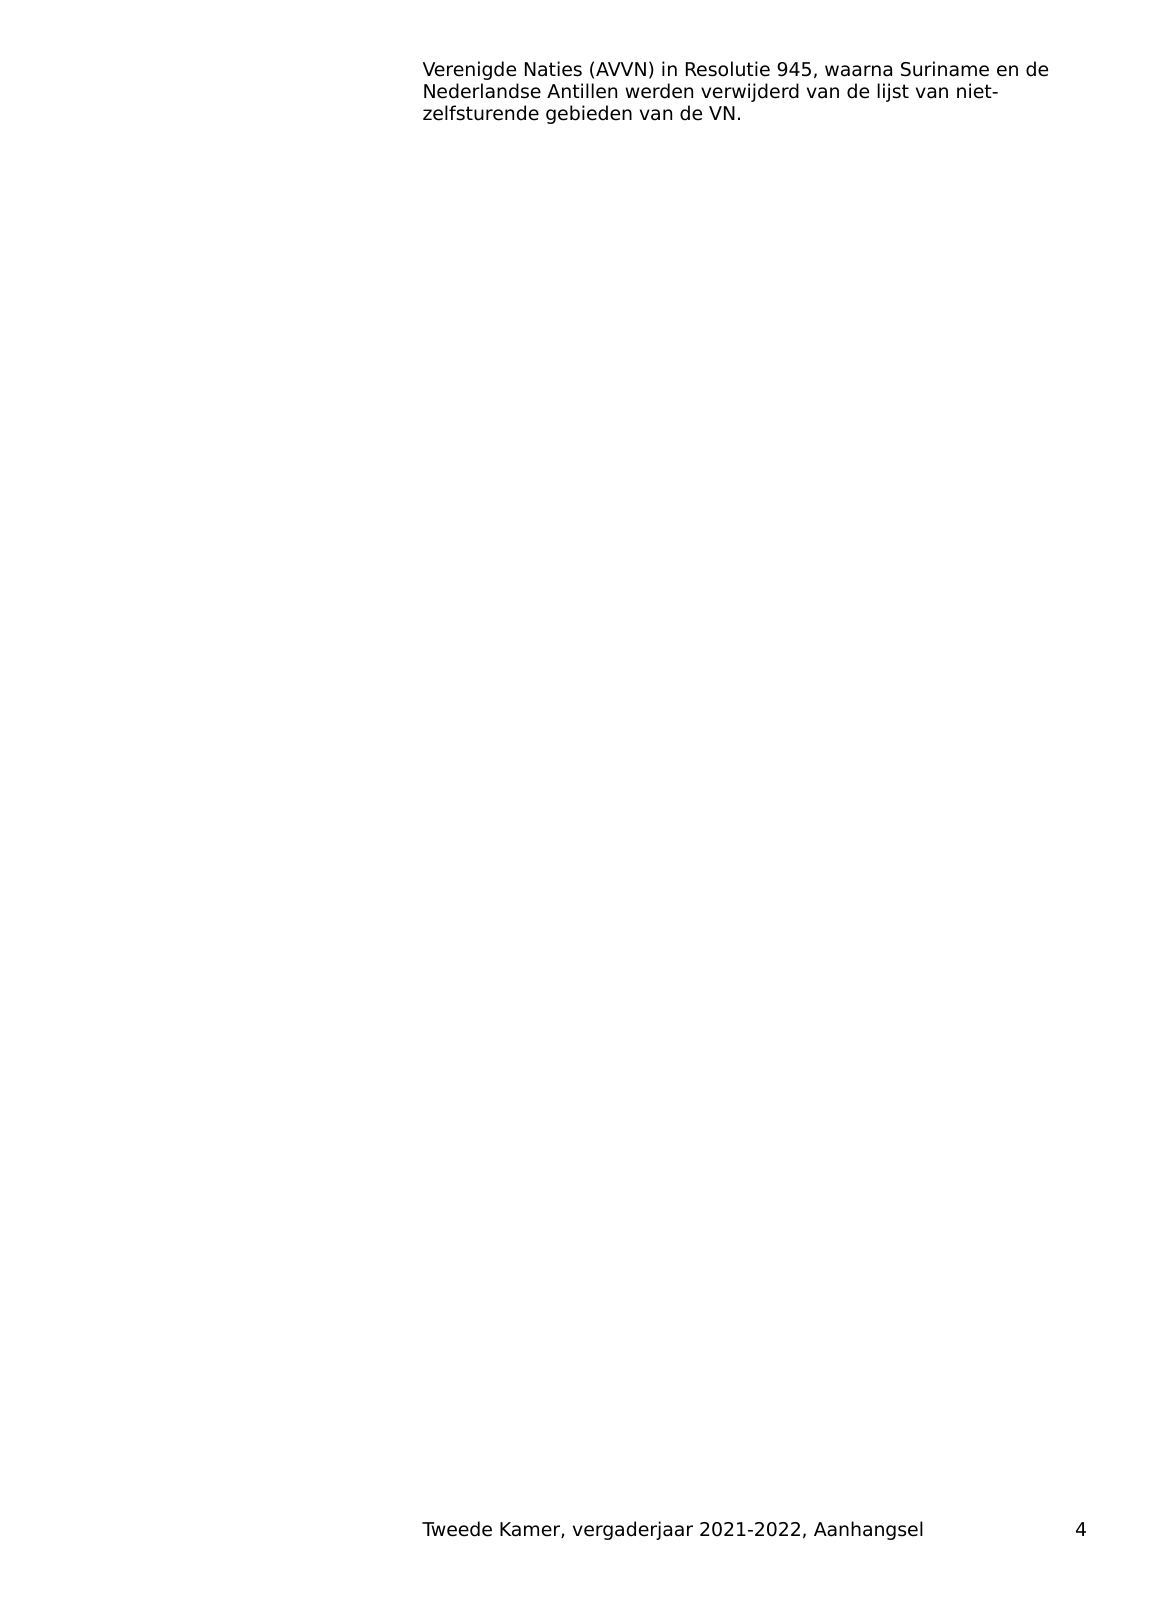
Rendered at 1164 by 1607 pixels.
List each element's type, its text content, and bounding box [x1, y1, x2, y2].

text Verenigde Naties (AVVN) in Resolutie 945, waarna Suriname en de Nederlandse Antillen werden verwijderd van de lijst van niet-zelfsturende gebieden van de VN. [422, 59, 1087, 125]
